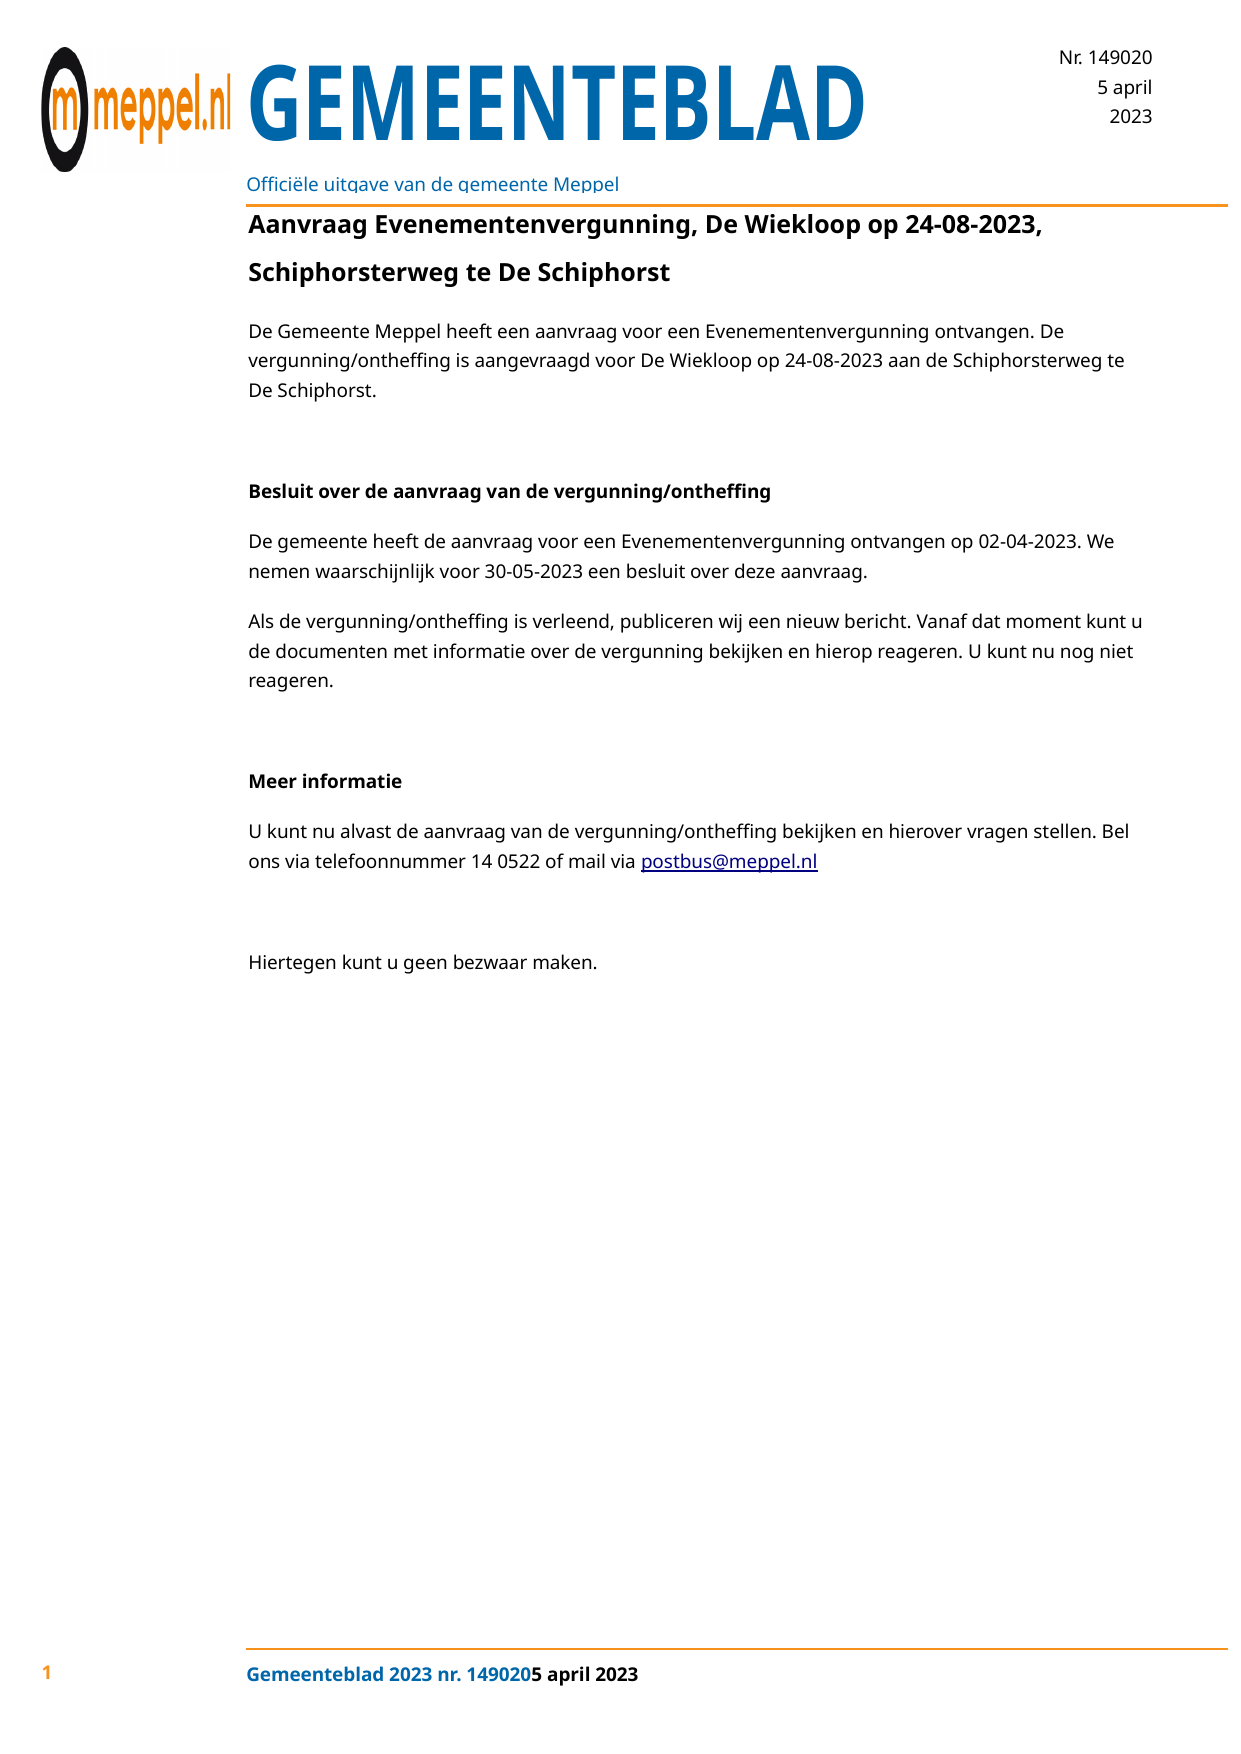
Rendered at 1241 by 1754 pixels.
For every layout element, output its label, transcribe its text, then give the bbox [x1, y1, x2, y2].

text De gemeente heeft de aanvraag voor een Evenementenvergunning ontvangen op 02-04-2023. We nemen waarschijnlijk voor 30-05-2023 een besluit over deze aanvraag. [248, 528, 1152, 584]
picture [41, 47, 231, 172]
text Meer informatie [248, 768, 1152, 794]
text Als de vergunning/ontheffing is verleend, publiceren wij een nieuw bericht. Vanaf dat moment kunt u de documenten met informatie over de vergunning bekijken en hierop reageren. U kunt nu nog niet reageren. [248, 608, 1152, 693]
text Aanvraag Evenementenvergunning, De Wiekloop op 24-08-2023, Schiphorsterweg te De Schiphorst [248, 207, 1152, 288]
text Besluit over de aanvraag van de vergunning/ontheffing [248, 478, 1152, 504]
text De Gemeente Meppel heeft een aanvraag voor een Evenementenvergunning ontvangen. De vergunning/ontheffing is aangevraagd voor De Wiekloop op 24-08-2023 aan de Schiphorsterweg te De Schiphorst. [248, 318, 1152, 403]
text U kunt nu alvast de aanvraag van de vergunning/ontheffing bekijken en hierover vragen stellen. Bel ons via telefoonnummer 14 0522 of mail via postbus@meppel.nl [248, 819, 1152, 874]
text Hiertegen kunt u geen bezwaar maken. [248, 949, 1152, 975]
